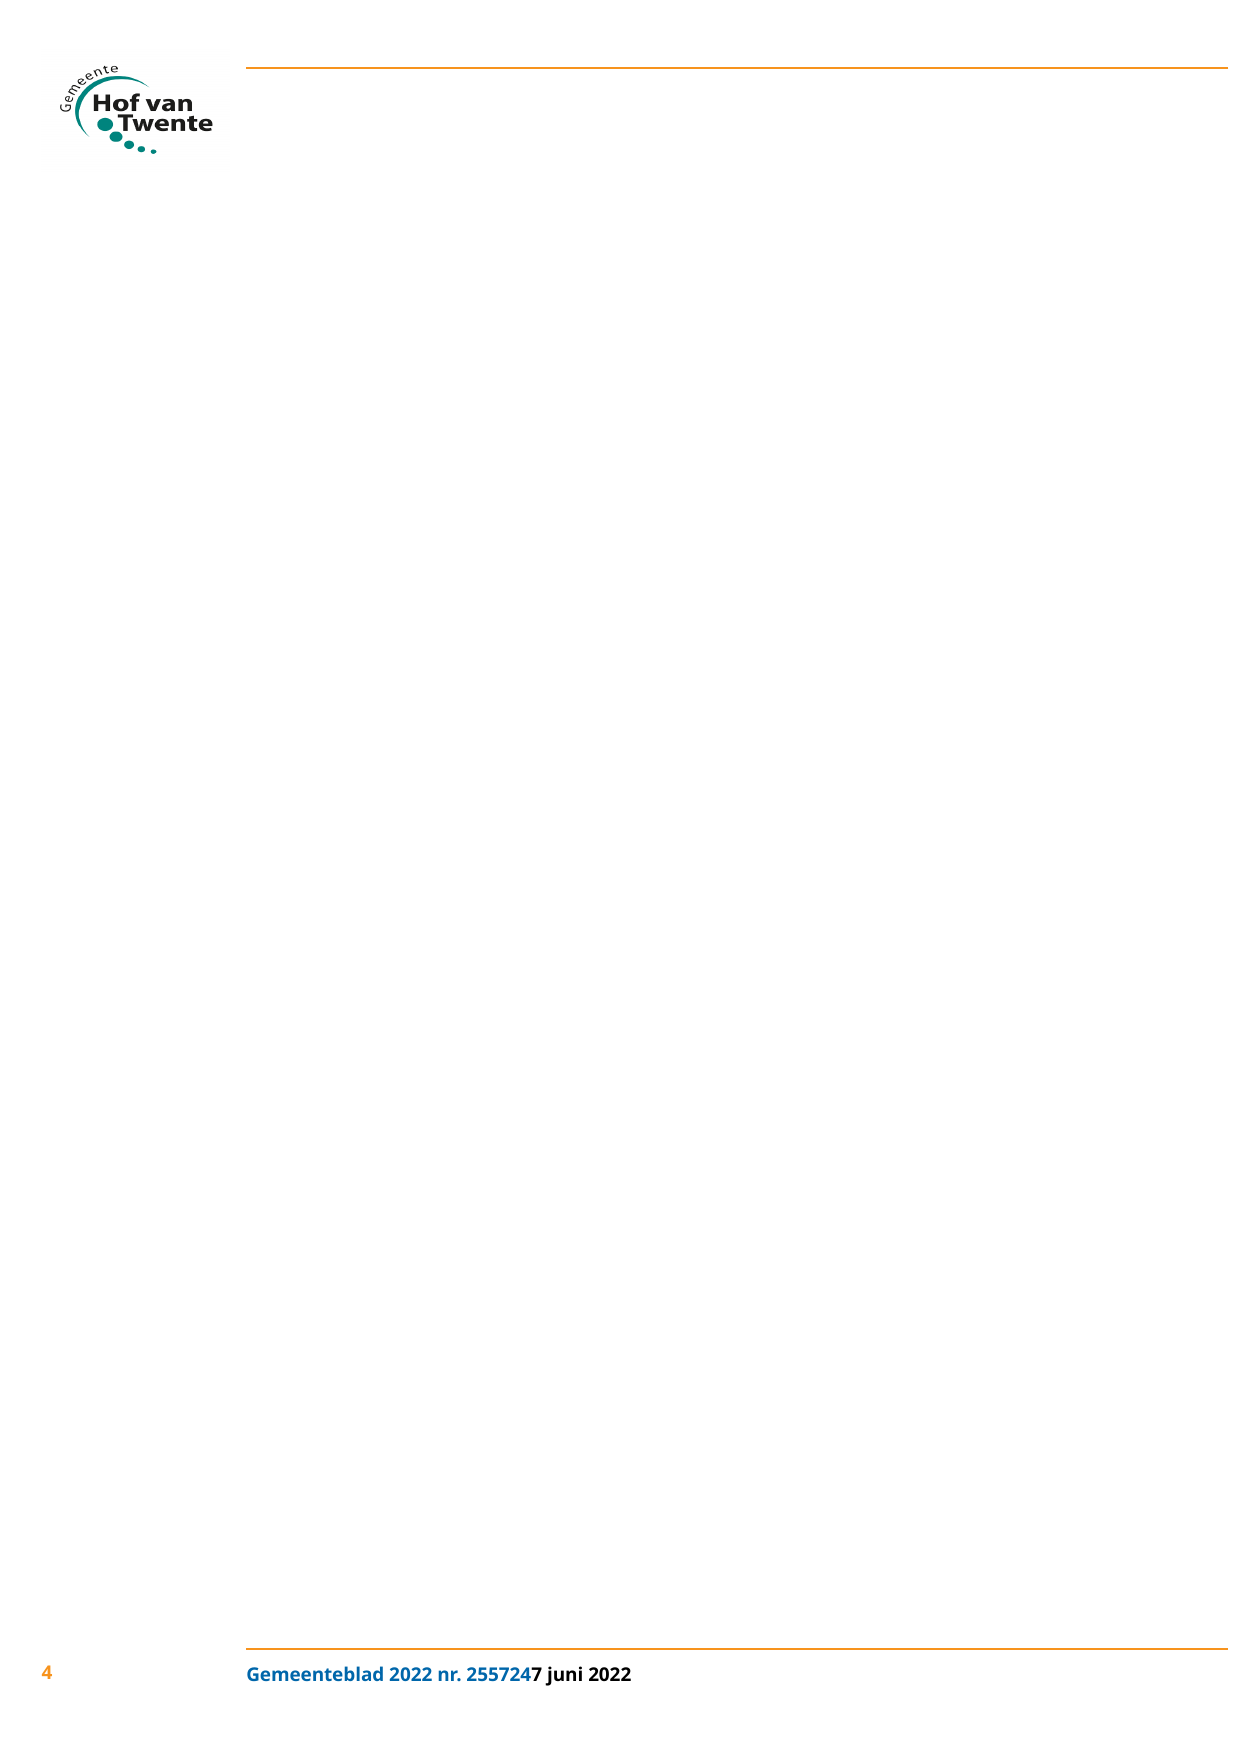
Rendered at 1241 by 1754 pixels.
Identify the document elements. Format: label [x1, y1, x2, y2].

picture [41, 47, 231, 172]
